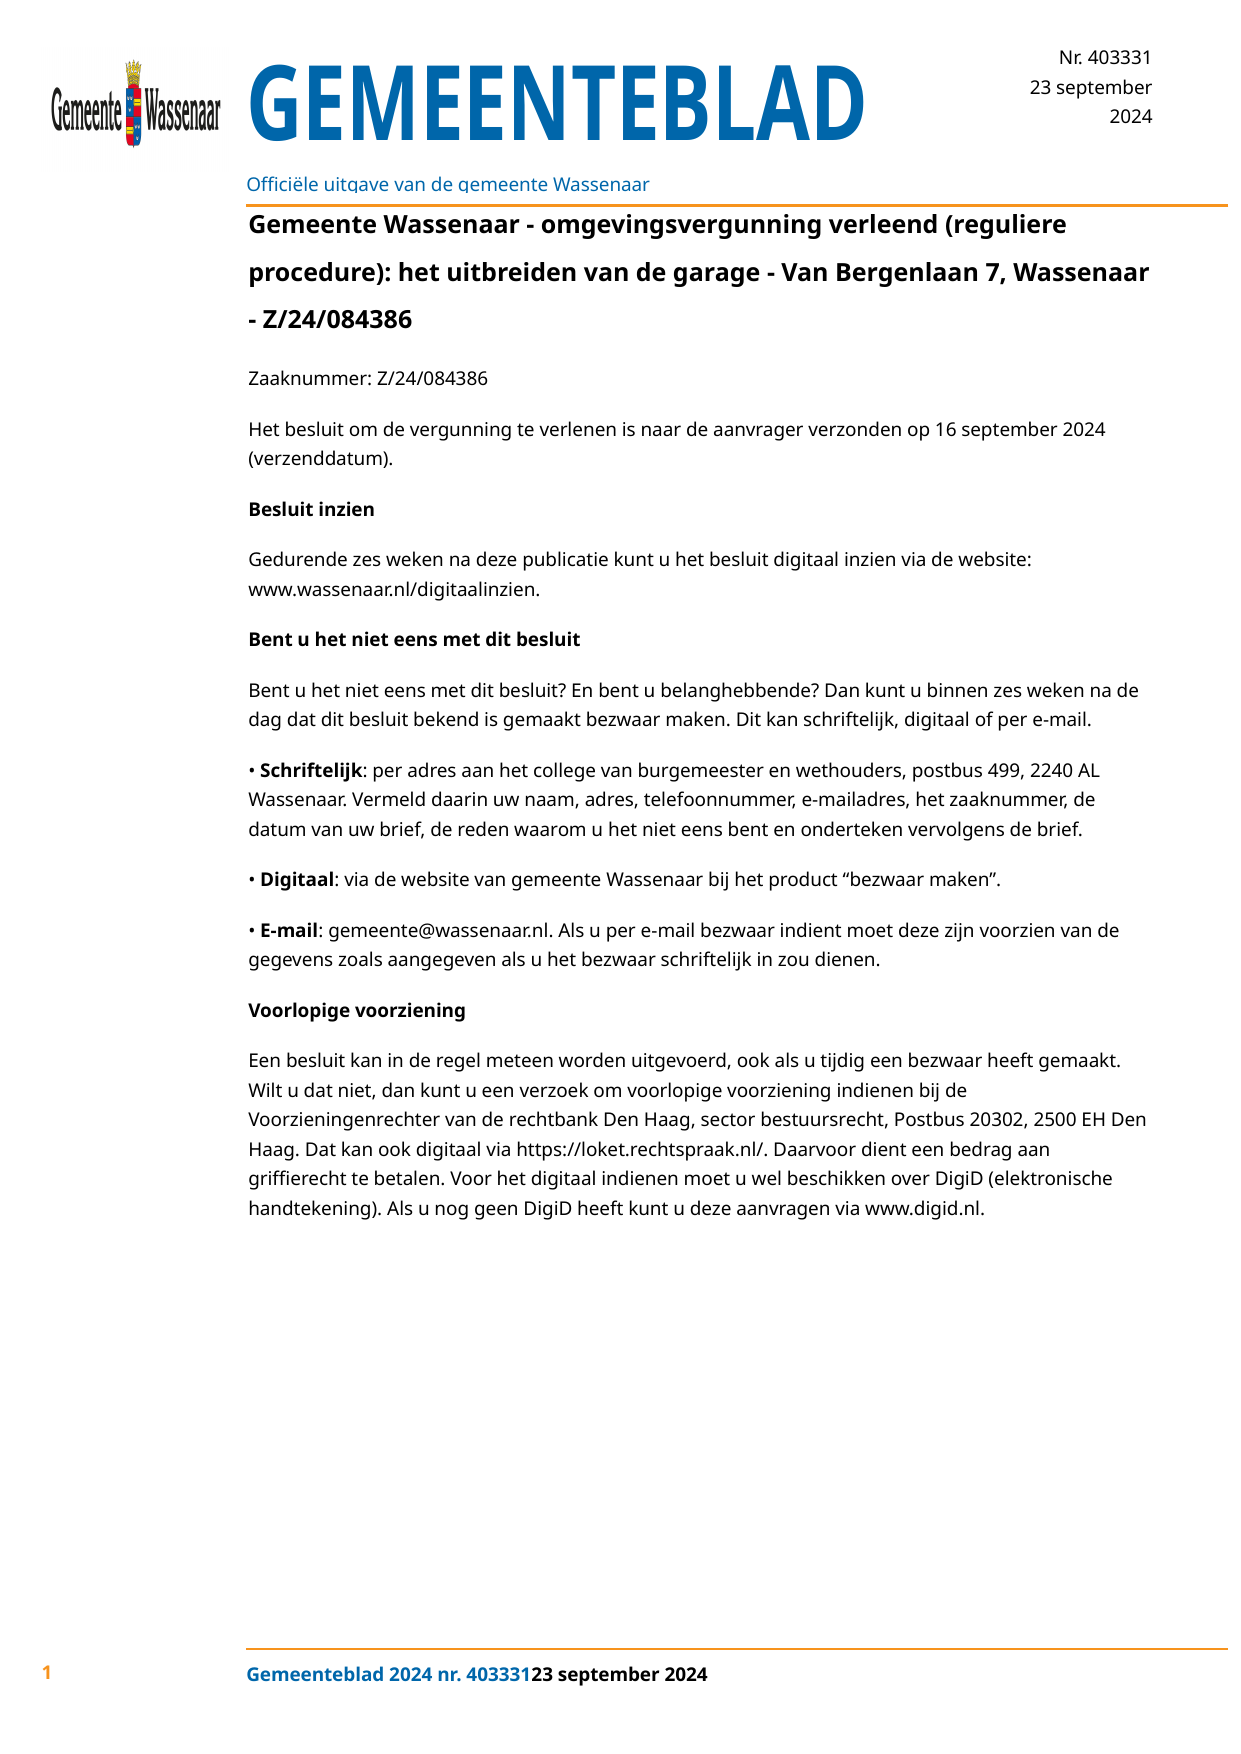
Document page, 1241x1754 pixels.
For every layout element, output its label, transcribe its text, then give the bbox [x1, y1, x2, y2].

text • E-mail: gemeente@wassenaar.nl. Als u per e-mail bezwaar indient moet deze zijn voorzien van de gegevens zoals aangegeven als u het bezwaar schriftelijk in zou dienen. [248, 917, 1152, 972]
text Het besluit om de vergunning te verlenen is naar de aanvrager verzonden op 16 september 2024 (verzenddatum). [248, 416, 1152, 471]
text Gemeente Wassenaar - omgevingsvergunning verleend (reguliere procedure): het uitbreiden van de garage - Van Bergenlaan 7, Wassenaar - Z/24/084386 [248, 207, 1152, 336]
text Gedurende zes weken na deze publicatie kunt u het besluit digitaal inzien via de website: www.wassenaar.nl/digitaalinzien. [248, 546, 1152, 602]
text • Digitaal: via de website van gemeente Wassenaar bij het product “bezwaar maken”. [248, 866, 1152, 892]
text Voorlopige voorziening [248, 997, 1152, 1022]
text Een besluit kan in de regel meteen worden uitgevoerd, ook als u tijdig een bezwaar heeft gemaakt. Wilt u dat niet, dan kunt u een verzoek om voorlopige voorziening indienen bij de Voorzieningenrechter van de rechtbank Den Haag, sector bestuursrecht, Postbus 20302, 2500 EH Den Haag. Dat kan ook digitaal via https://loket.rechtspraak.nl/. Daarvoor dient een bedrag aan griffierecht te betalen. Voor het digitaal indienen moet u wel beschikken over DigiD (elektronische handtekening). Als u nog geen DigiD heeft kunt u deze aanvragen via www.digid.nl. [248, 1047, 1152, 1221]
text Besluit inzien [248, 496, 1152, 522]
text Zaaknummer: Z/24/084386 [248, 366, 1152, 391]
text • Schriftelijk: per adres aan het college van burgemeester en wethouders, postbus 499, 2240 AL Wassenaar. Vermeld daarin uw naam, adres, telefoonnummer, e-mailadres, het zaaknummer, de datum van uw brief, de reden waarom u het niet eens bent en onderteken vervolgens de brief. [248, 757, 1152, 842]
text Bent u het niet eens met dit besluit [248, 626, 1152, 652]
text Bent u het niet eens met dit besluit? En bent u belanghebbende? Dan kunt u binnen zes weken na de dag dat dit besluit bekend is gemaakt bezwaar maken. Dit kan schriftelijk, digitaal of per e-mail. [248, 677, 1152, 732]
picture [41, 47, 231, 172]
